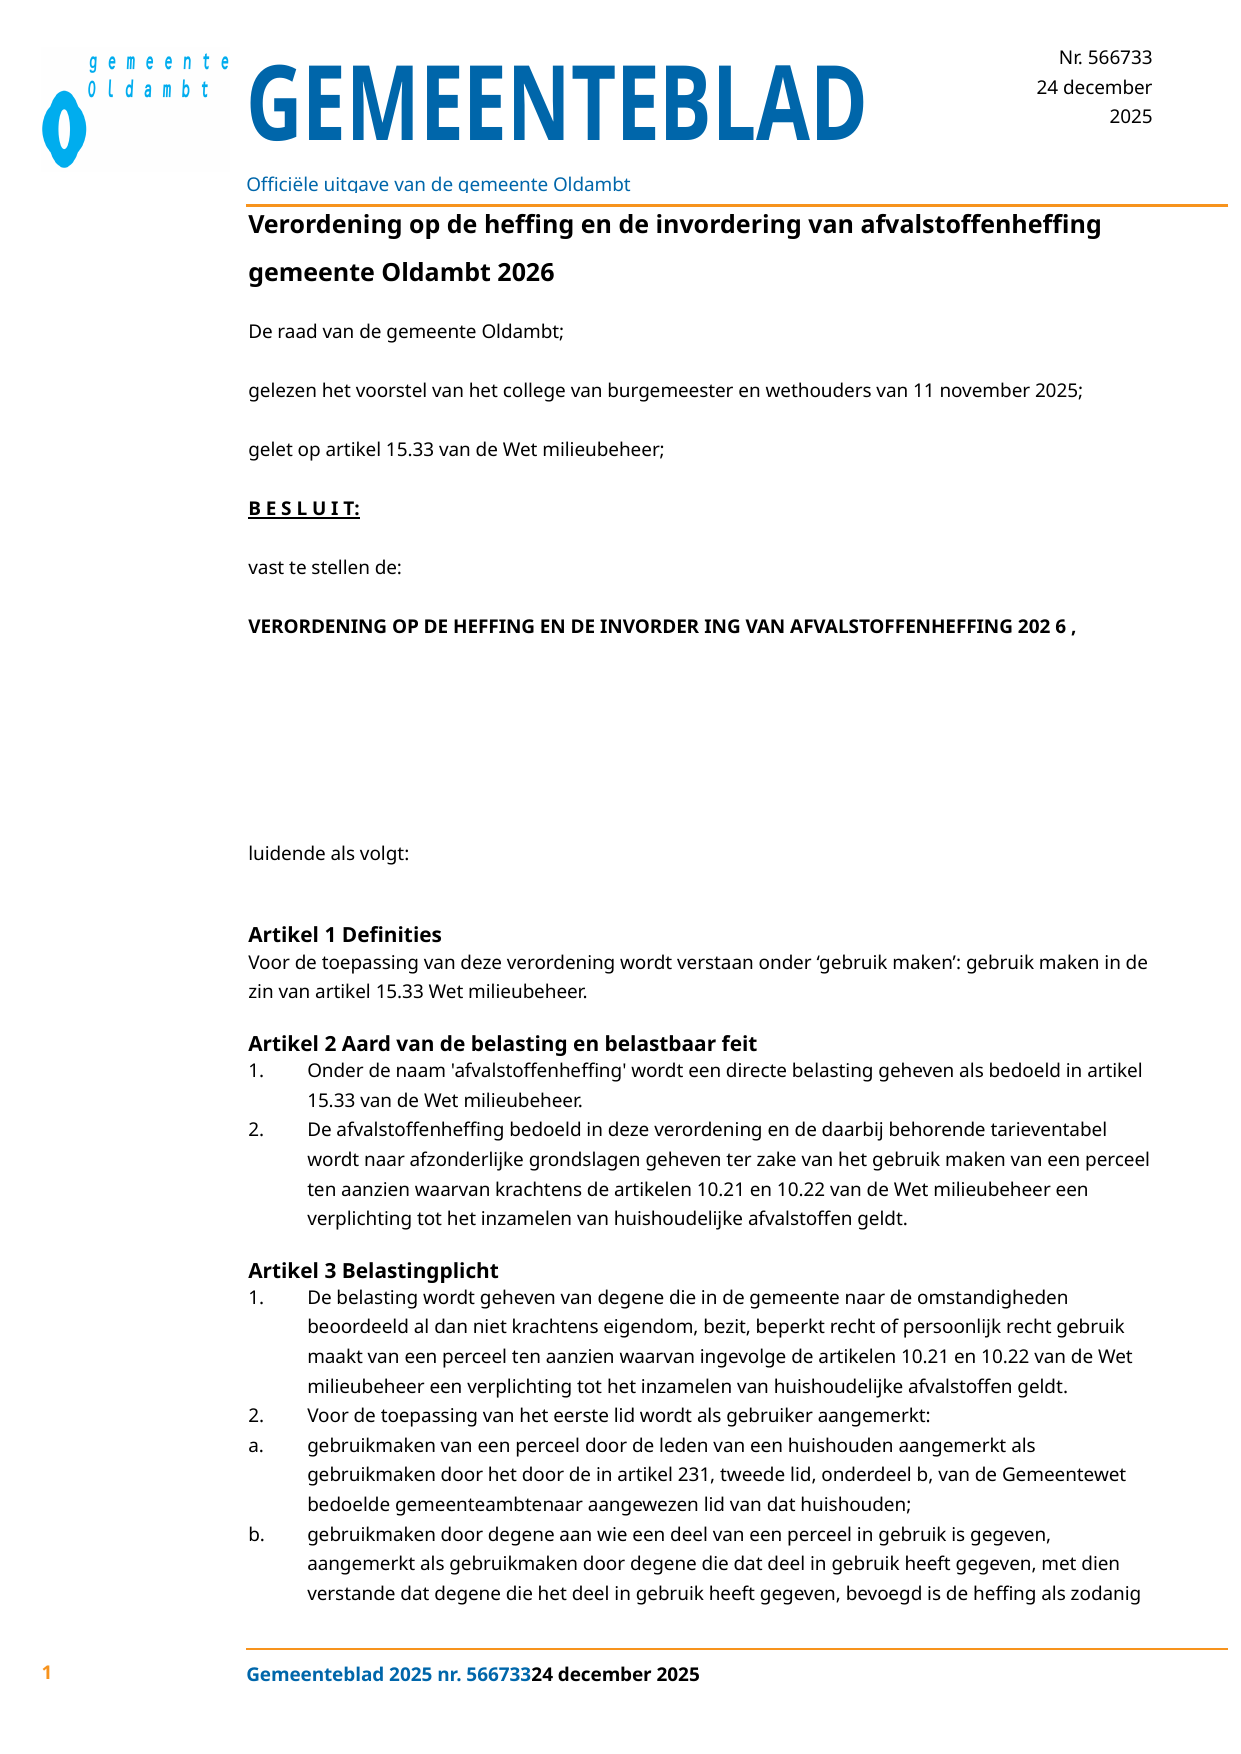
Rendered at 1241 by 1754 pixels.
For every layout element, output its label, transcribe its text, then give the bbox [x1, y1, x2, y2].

picture [41, 47, 231, 172]
text gelet op artikel 15.33 van de Wet milieubeheer; [248, 436, 1152, 462]
text VERORDENING OP DE HEFFING EN DE INVORDER ING VAN AFVALSTOFFENHEFFING 202 6 , [248, 614, 1152, 639]
list De afvalstoffenheffing bedoeld in deze verordening en de daarbij behorende tarieventabel wordt naar afzonderlijke grondslagen geheven ter zake van het gebruik maken van een perceel ten aanzien waarvan krachtens de artikelen 10.21 en 10.22 van de Wet milieubeheer een verplichting tot het inzamelen van huishoudelijke afvalstoffen geldt. [248, 1117, 1152, 1231]
text Artikel 1 Definities [248, 921, 1152, 949]
text luidende als volgt: [248, 841, 1152, 866]
text vast te stellen de: [248, 554, 1152, 580]
list gebruikmaken door het door de in artikel 231, tweede lid, onderdeel b, van de Gemeentewet bedoelde gemeenteambtenaar aangewezen lid van dat huishouden; [248, 1462, 1152, 1517]
text De raad van de gemeente Oldambt; [248, 318, 1152, 344]
text Artikel 3 Belastingplicht [248, 1256, 1152, 1284]
text Verordening op de heffing en de invordering van afvalstoffenheffing gemeente Oldambt 2026 [248, 207, 1152, 288]
list gebruikmaken van een perceel door de leden van een huishouden aangemerkt als [248, 1432, 1152, 1458]
text Artikel 2 Aard van de belasting en belastbaar feit [248, 1029, 1152, 1057]
text B E S L U I T: [248, 495, 1152, 521]
list Onder de naam 'afvalstoffenheffing' wordt een directe belasting geheven als bedoeld in artikel 15.33 van de Wet milieubeheer. [248, 1057, 1152, 1113]
text Voor de toepassing van deze verordening wordt verstaan onder ‘gebruik maken’: gebruik maken in de zin van artikel 15.33 Wet milieubeheer. [248, 949, 1152, 1004]
list Voor de toepassing van het eerste lid wordt als gebruiker aangemerkt: [248, 1402, 1152, 1428]
list De belasting wordt geheven van degene die in de gemeente naar de omstandigheden beoordeeld al dan niet krachtens eigendom, bezit, beperkt recht of persoonlijk recht gebruik maakt van een perceel ten aanzien waarvan ingevolge de artikelen 10.21 en 10.22 van de Wet milieubeheer een verplichting tot het inzamelen van huishoudelijke afvalstoffen geldt. [248, 1284, 1152, 1399]
list gebruikmaken door degene aan wie een deel van een perceel in gebruik is gegeven, aangemerkt als gebruikmaken door degene die dat deel in gebruik heeft gegeven, met dien verstande dat degene die het deel in gebruik heeft gegeven, bevoegd is de heffing als zodanig [248, 1521, 1152, 1606]
text gelezen het voorstel van het college van burgemeester en wethouders van 11 november 2025; [248, 377, 1152, 403]
